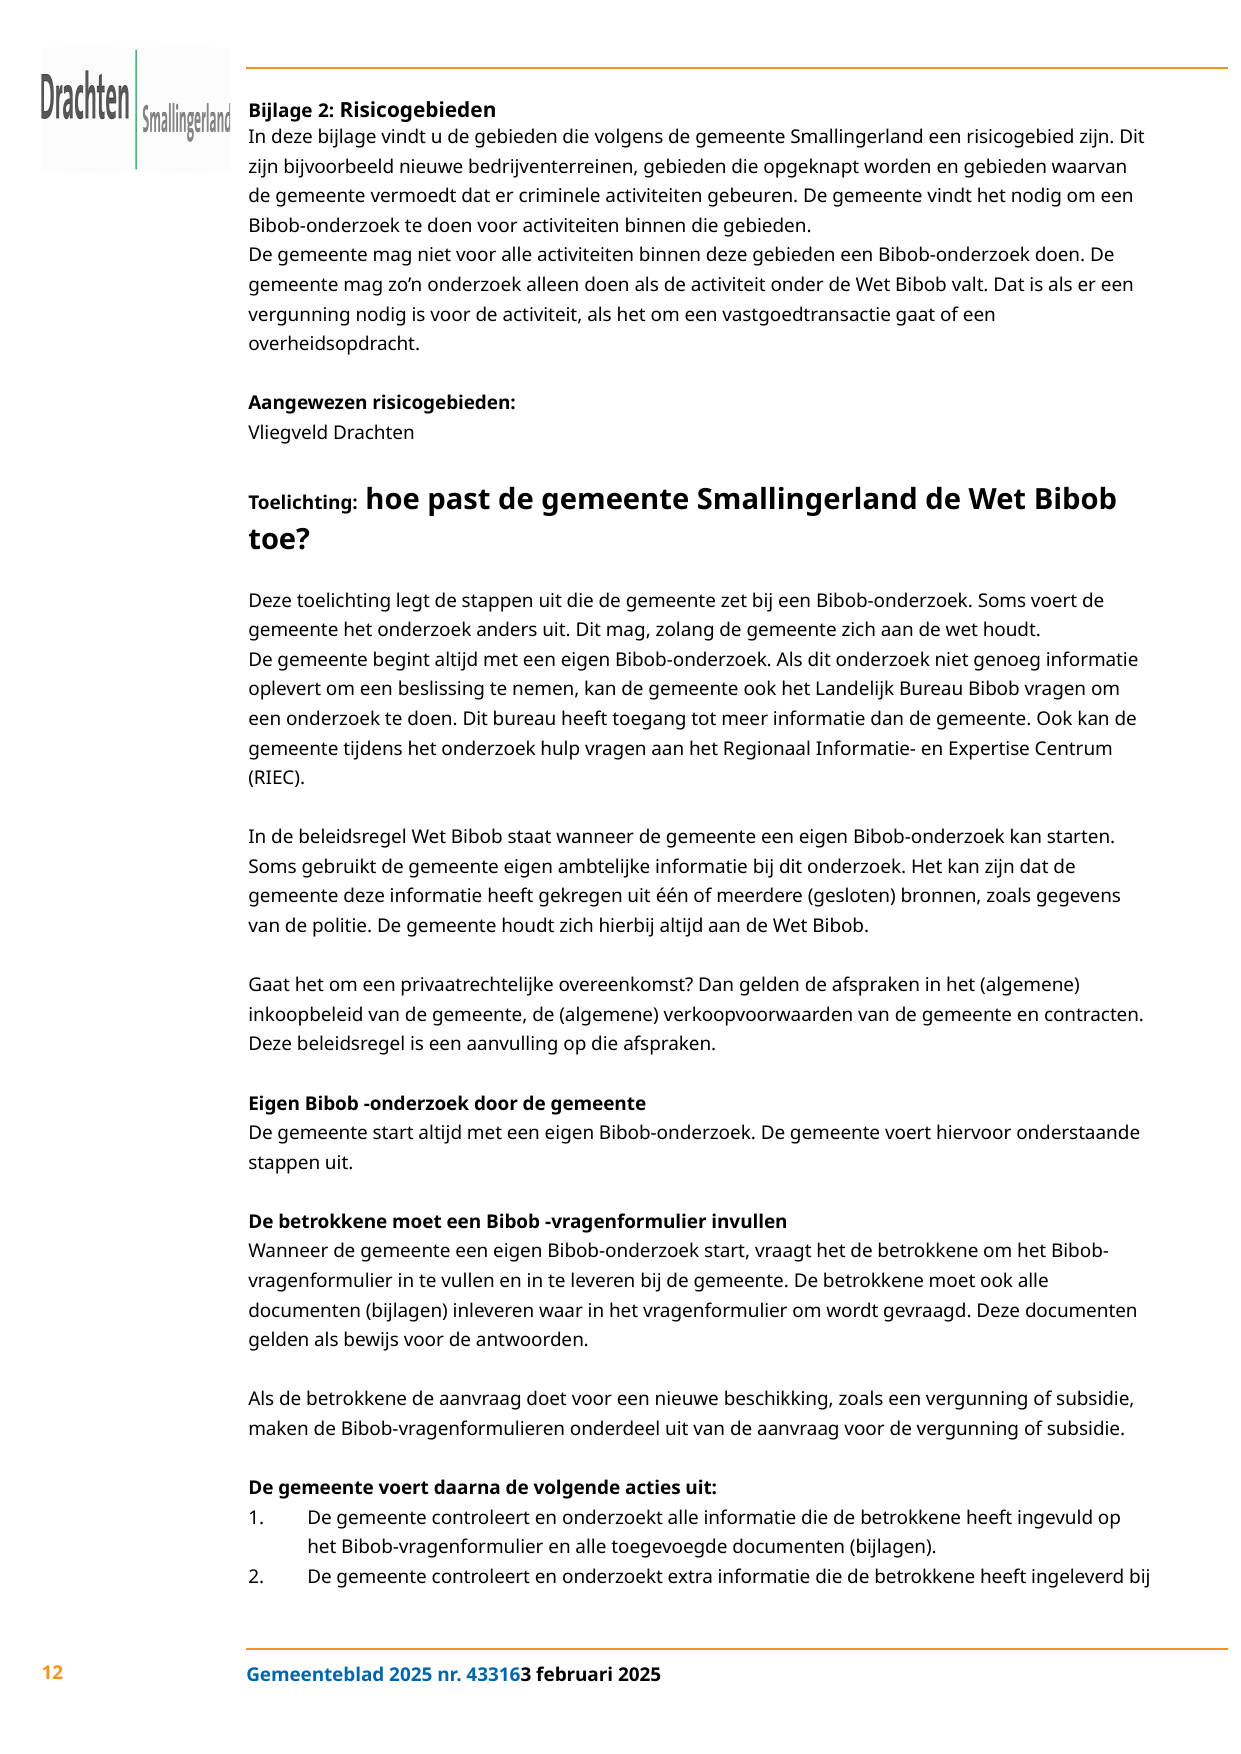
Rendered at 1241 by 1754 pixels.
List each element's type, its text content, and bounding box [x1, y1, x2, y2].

list De gemeente controleert en onderzoekt alle informatie die de betrokkene heeft ingevuld op het Bibob-vragenformulier en alle toegevoegde documenten (bijlagen). [248, 1504, 1152, 1559]
text De gemeente start altijd met een eigen Bibob-onderzoek. De gemeente voert hiervoor onderstaande stappen uit. [248, 1119, 1152, 1175]
text Wanneer de gemeente een eigen Bibob-onderzoek start, vraagt het de betrokkene om het Bibob-vragenformulier in te vullen en in te leveren bij de gemeente. De betrokkene moet ook alle documenten (bijlagen) inleveren waar in het vragenformulier om wordt gevraagd. Deze documenten gelden als bewijs voor de antwoorden. [248, 1238, 1152, 1352]
text Gaat het om een privaatrechtelijke overeenkomst? Dan gelden de afspraken in het (algemene) inkoopbeleid van de gemeente, de (algemene) verkoopvoorwaarden van de gemeente en contracten. Deze beleidsregel is een aanvulling op die afspraken. [248, 971, 1152, 1056]
text In deze bijlage vindt u de gebieden die volgens de gemeente Smallingerland een risicogebied zijn. Dit zijn bijvoorbeeld nieuwe bedrijventerreinen, gebieden die opgeknapt worden en gebieden waarvan de gemeente vermoedt dat er criminele activiteiten gebeuren. De gemeente vindt het nodig om een Bibob-onderzoek te doen voor activiteiten binnen die gebieden. [248, 123, 1152, 238]
list De gemeente controleert en onderzoekt extra informatie die de betrokkene heeft ingeleverd bij [248, 1563, 1152, 1589]
text Eigen Bibob -onderzoek door de gemeente [248, 1090, 1152, 1116]
text Aangewezen risicogebieden: [248, 389, 1152, 415]
text In de beleidsregel Wet Bibob staat wanneer de gemeente een eigen Bibob-onderzoek kan starten. Soms gebruikt de gemeente eigen ambtelijke informatie bij dit onderzoek. Het kan zijn dat de gemeente deze informatie heeft gekregen uit één of meerdere (gesloten) bronnen, zoals gegevens van de politie. De gemeente houdt zich hierbij altijd aan de Wet Bibob. [248, 823, 1152, 938]
text De gemeente begint altijd met een eigen Bibob-onderzoek. Als dit onderzoek niet genoeg informatie oplevert om een beslissing te nemen, kan de gemeente ook het Landelijk Bureau Bibob vragen om een onderzoek te doen. Dit bureau heeft toegang tot meer informatie dan de gemeente. Ook kan de gemeente tijdens het onderzoek hulp vragen aan het Regionaal Informatie- en Expertise Centrum (RIEC). [248, 646, 1152, 790]
text Vliegveld Drachten [248, 419, 1152, 445]
text De betrokkene moet een Bibob -vragenformulier invullen [248, 1208, 1152, 1234]
text Bijlage 2: Risicogebieden [248, 95, 1152, 123]
text Deze toelichting legt de stappen uit die de gemeente zet bij een Bibob-onderzoek. Soms voert de gemeente het onderzoek anders uit. Dit mag, zolang de gemeente zich aan de wet houdt. [248, 587, 1152, 642]
text Als de betrokkene de aanvraag doet voor een nieuwe beschikking, zoals een vergunning of subsidie, maken de Bibob-vragenformulieren onderdeel uit van de aanvraag voor de vergunning of subsidie. [248, 1386, 1152, 1441]
text De gemeente voert daarna de volgende acties uit: [248, 1474, 1152, 1500]
text De gemeente mag niet voor alle activiteiten binnen deze gebieden een Bibob-onderzoek doen. De gemeente mag zo’n onderzoek alleen doen als de activiteit onder de Wet Bibob valt. Dat is als er een vergunning nodig is voor de activiteit, als het om een vastgoedtransactie gaat of een overheidsopdracht. [248, 242, 1152, 356]
picture [41, 47, 231, 172]
text Toelichting: hoe past de gemeente Smallingerland de Wet Bibob toe? [248, 478, 1152, 558]
